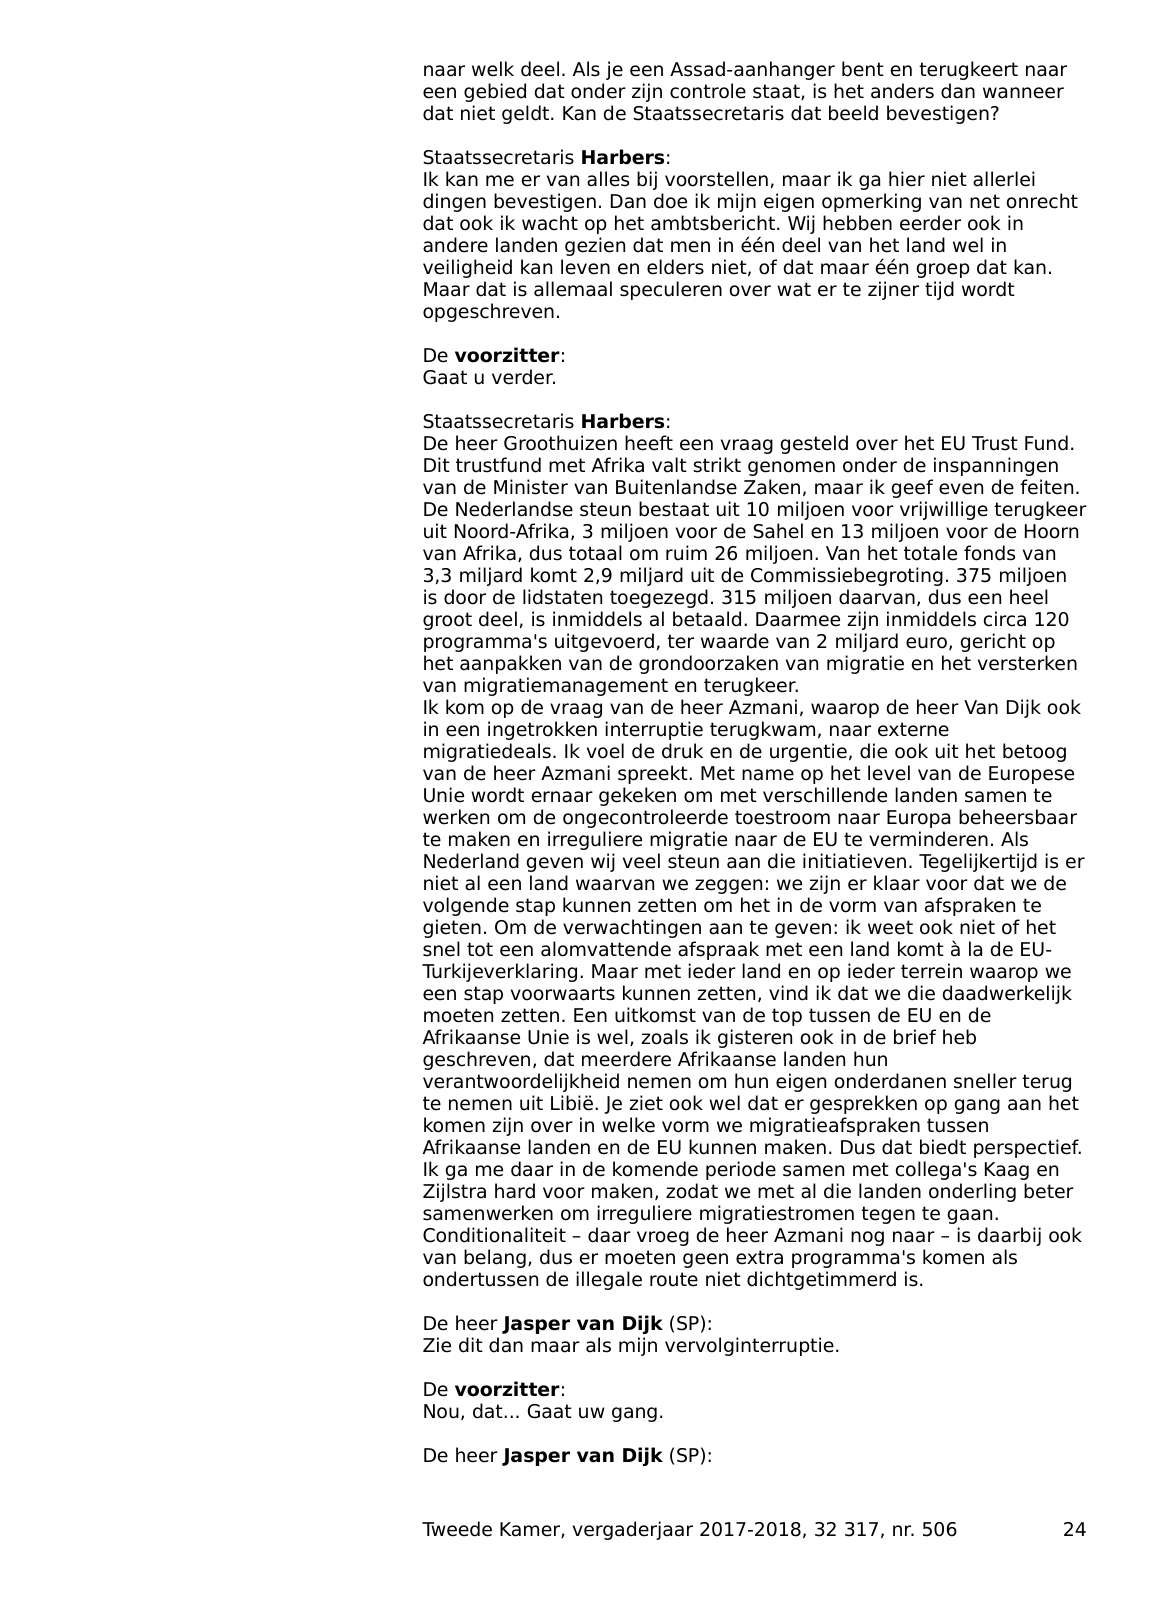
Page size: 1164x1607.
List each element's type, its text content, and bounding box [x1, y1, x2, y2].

text Nou, dat... Gaat uw gang. [422, 1401, 1087, 1423]
text naar welk deel. Als je een Assad-aanhanger bent en terugkeert naar een gebied dat onder zijn controle staat, is het anders dan wanneer dat niet geldt. Kan de Staatssecretaris dat beeld bevestigen? [422, 59, 1087, 125]
text De voorzitter: [422, 345, 1087, 367]
text De voorzitter: [422, 1379, 1087, 1401]
text De heer Groothuizen heeft een vraag gesteld over het EU Trust Fund. Dit trustfund met Afrika valt strikt genomen onder de inspanningen van de Minister van Buitenlandse Zaken, maar ik geef even de feiten. De Nederlandse steun bestaat uit 10 miljoen voor vrijwillige terugkeer uit Noord-Afrika, 3 miljoen voor de Sahel en 13 miljoen voor de Hoorn van Afrika, dus totaal om ruim 26 miljoen. Van het totale fonds van 3,3 miljard komt 2,9 miljard uit de Commissiebegroting. 375 miljoen is door de lidstaten toegezegd. 315 miljoen daarvan, dus een heel groot deel, is inmiddels al betaald. Daarmee zijn inmiddels circa 120 programma's uitgevoerd, ter waarde van 2 miljard euro, gericht op het aanpakken van de grondoorzaken van migratie en het versterken van migratiemanagement en terugkeer. [422, 433, 1087, 697]
text De heer Jasper van Dijk (SP): [422, 1445, 1087, 1467]
text Ik kan me er van alles bij voorstellen, maar ik ga hier niet allerlei dingen bevestigen. Dan doe ik mijn eigen opmerking van net onrecht dat ook ik wacht op het ambtsbericht. Wij hebben eerder ook in andere landen gezien dat men in één deel van het land wel in veiligheid kan leven en elders niet, of dat maar één groep dat kan. Maar dat is allemaal speculeren over wat er te zijner tijd wordt opgeschreven. [422, 169, 1087, 323]
text De heer Jasper van Dijk (SP): [422, 1313, 1087, 1335]
text Staatssecretaris Harbers: [422, 411, 1087, 433]
text Staatssecretaris Harbers: [422, 147, 1087, 169]
text Gaat u verder. [422, 367, 1087, 389]
text Zie dit dan maar als mijn vervolginterruptie. [422, 1335, 1087, 1357]
text Ik kom op de vraag van de heer Azmani, waarop de heer Van Dijk ook in een ingetrokken interruptie terugkwam, naar externe migratiedeals. Ik voel de druk en de urgentie, die ook uit het betoog van de heer Azmani spreekt. Met name op het level van de Europese Unie wordt ernaar gekeken om met verschillende landen samen te werken om de ongecontroleerde toestroom naar Europa beheersbaar te maken en irreguliere migratie naar de EU te verminderen. Als Nederland geven wij veel steun aan die initiatieven. Tegelijkertijd is er niet al een land waarvan we zeggen: we zijn er klaar voor dat we de volgende stap kunnen zetten om het in de vorm van afspraken te gieten. Om de verwachtingen aan te geven: ik weet ook niet of het snel tot een alomvattende afspraak met een land komt à la de EU-Turkijeverklaring. Maar met ieder land en op ieder terrein waarop we een stap voorwaarts kunnen zetten, vind ik dat we die daadwerkelijk moeten zetten. Een uitkomst van de top tussen de EU en de Afrikaanse Unie is wel, zoals ik gisteren ook in de brief heb geschreven, dat meerdere Afrikaanse landen hun verantwoordelijkheid nemen om hun eigen onderdanen sneller terug te nemen uit Libië. Je ziet ook wel dat er gesprekken op gang aan het komen zijn over in welke vorm we migratieafspraken tussen Afrikaanse landen en de EU kunnen maken. Dus dat biedt perspectief. Ik ga me daar in de komende periode samen met collega's Kaag en Zijlstra hard voor maken, zodat we met al die landen onderling beter samenwerken om irreguliere migratiestromen tegen te gaan. Conditionaliteit – daar vroeg de heer Azmani nog naar – is daarbij ook van belang, dus er moeten geen extra programma's komen als ondertussen de illegale route niet dichtgetimmerd is. [422, 697, 1087, 1291]
